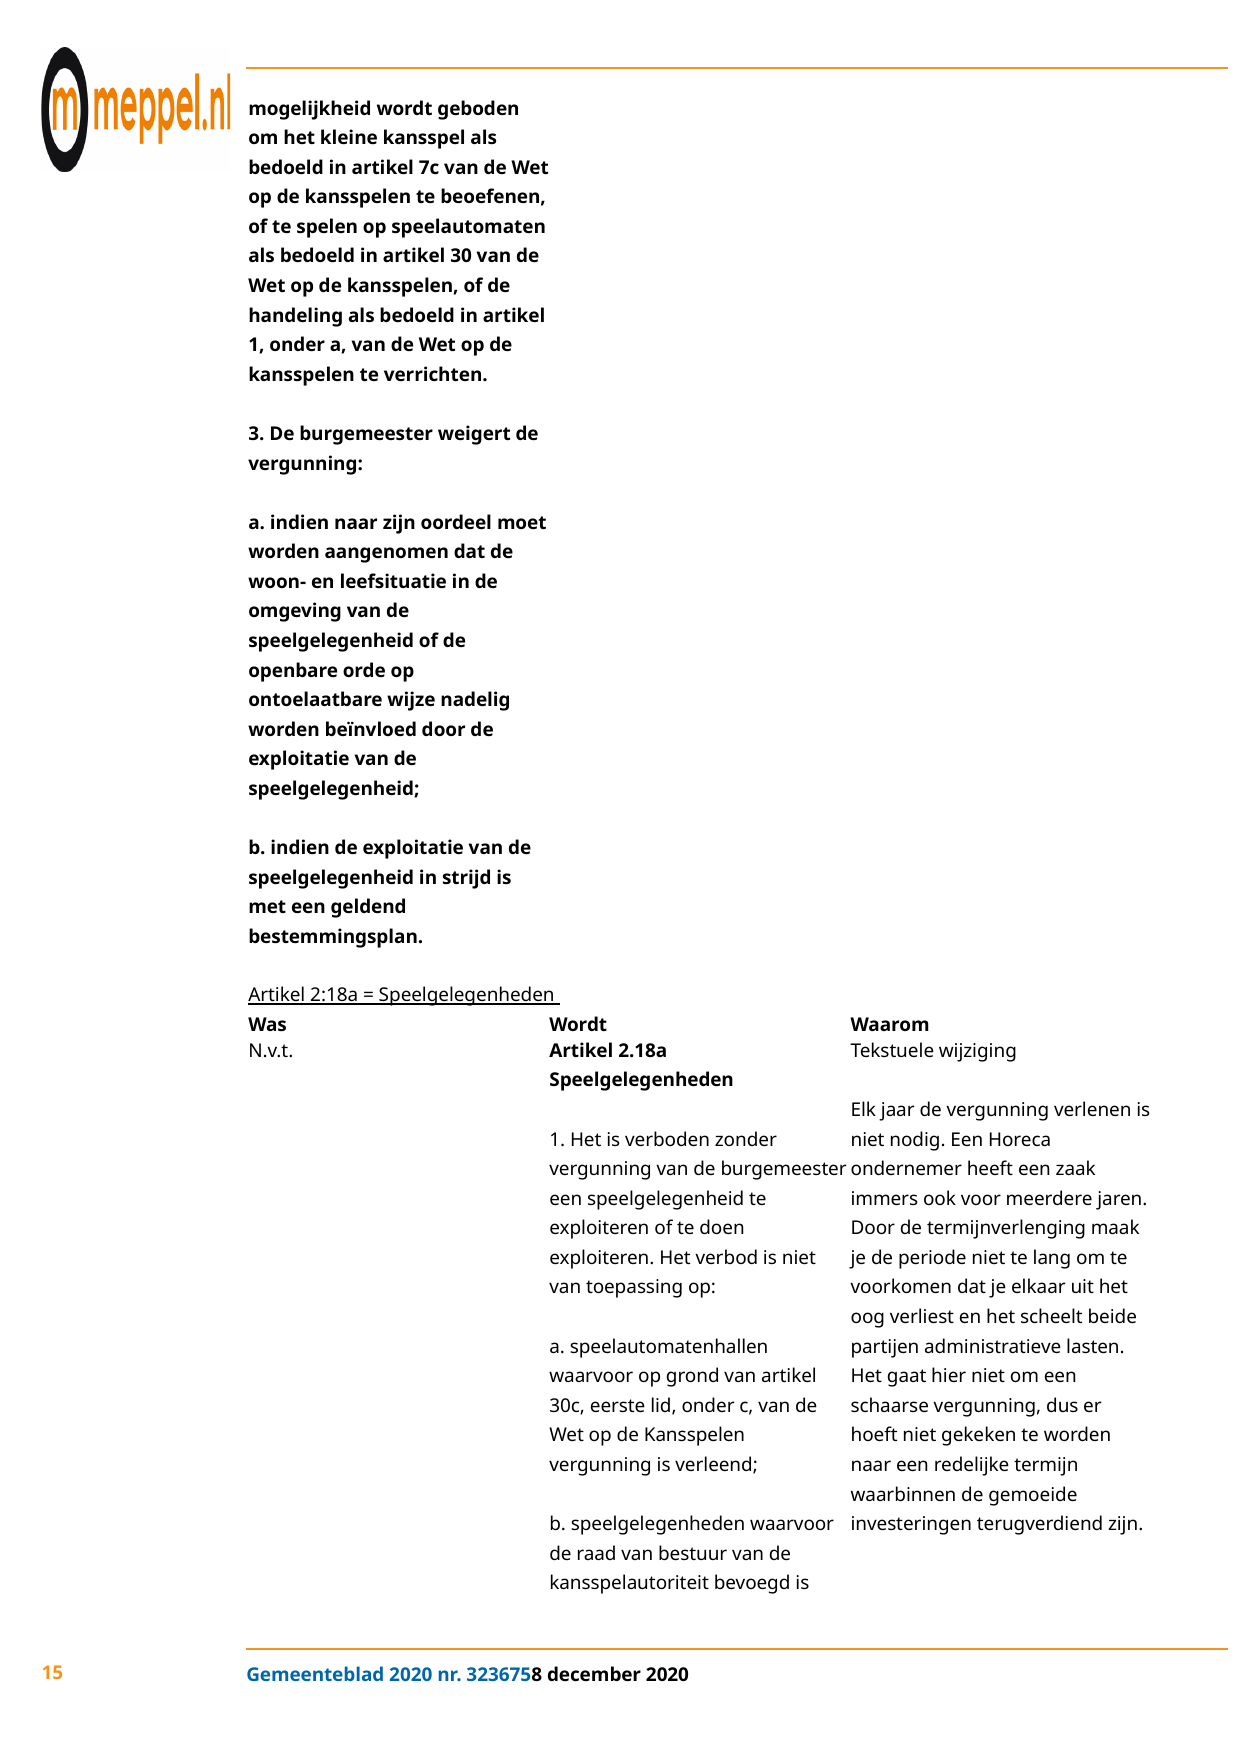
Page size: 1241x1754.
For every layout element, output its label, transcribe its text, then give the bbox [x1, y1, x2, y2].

table_cell mogelijkheid wordt geboden om het kleine kansspel als bedoeld in artikel 7c van de Wet op de kansspelen te beoefenen, of te spelen op speelautomaten als bedoeld in artikel 30 van de Wet op de kansspelen, of de handeling als bedoeld in artikel 1, onder a, van de Wet op de kansspelen te verrichten. 3. De burgemeester weigert de vergunning: a. indien naar zijn oordeel moet worden aangenomen dat de woon- en leefsituatie in de omgeving van de speelgelegenheid of de openbare orde op ontoelaatbare wijze nadelig worden beïnvloed door de exploitatie van de speelgelegenheid; b. indien de exploitatie van de speelgelegenheid in strijd is met een geldend bestemmingsplan. [248, 95, 549, 949]
text Artikel 2:18a = Speelgelegenheden [248, 982, 1152, 1007]
table_cell Tekstuele wijziging Elk jaar de vergunning verlenen is niet nodig. Een Horeca ondernemer heeft een zaak immers ook voor meerdere jaren. Door de termijnverlenging maak je de periode niet te lang om te voorkomen dat je elkaar uit het oog verliest en het scheelt beide partijen administratieve lasten. Het gaat hier niet om een schaarse vergunning, dus er hoeft niet gekeken te worden naar een redelijke termijn waarbinnen de gemoeide investeringen terugverdiend zijn. [850, 1037, 1152, 1595]
picture [41, 47, 231, 172]
table_cell Artikel 2.18a Speelgelegenheden 1. Het is verboden zonder vergunning van de burgemeester een speelgelegenheid te exploiteren of te doen exploiteren. Het verbod is niet van toepassing op: a. speelautomatenhallen waarvoor op grond van artikel 30c, eerste lid, onder c, van de Wet op de Kansspelen vergunning is verleend; b. speelgelegenheden waarvoor de raad van bestuur van de kansspelautoriteit bevoegd is [549, 1037, 850, 1595]
table_cell [850, 95, 1152, 949]
table_header Was [248, 1011, 549, 1037]
table_header Waarom [850, 1011, 1152, 1037]
table_header Wordt [549, 1011, 850, 1037]
table_cell [549, 95, 850, 949]
table_cell N.v.t. [248, 1037, 549, 1595]
